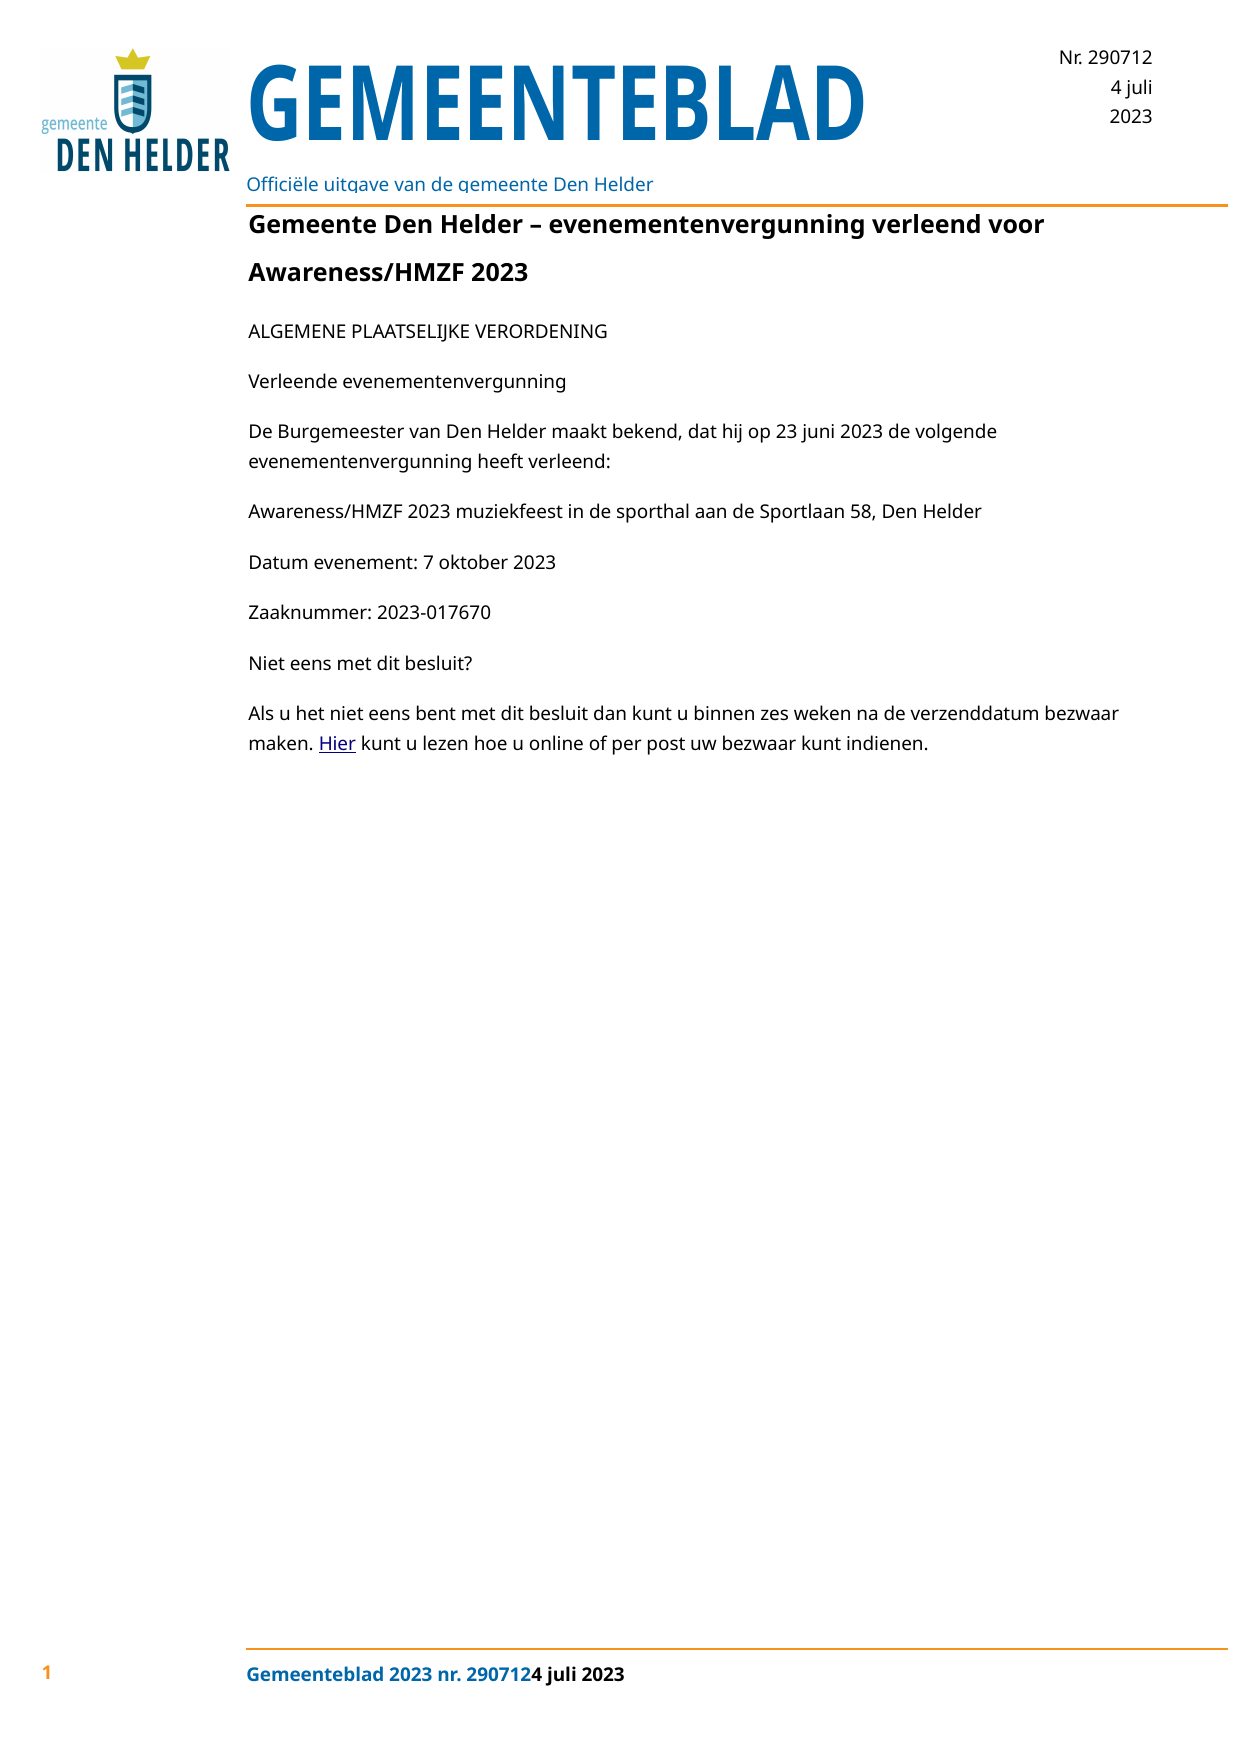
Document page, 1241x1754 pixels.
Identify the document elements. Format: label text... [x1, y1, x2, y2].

picture [100, 154, 106, 172]
text Awareness/HMZF 2023 muziekfeest in de sporthal aan de Sportlaan 58, Den Helder [248, 499, 1152, 524]
text Niet eens met dit besluit? [248, 650, 1152, 676]
text Verleende evenementenvergunning [248, 368, 1152, 394]
text De Burgemeester van Den Helder maakt bekend, dat hij op 23 juni 2023 de volgende evenementenvergunning heeft verleend: [248, 419, 1152, 474]
text Datum evenement: 7 oktober 2023 [248, 549, 1152, 575]
picture [220, 160, 224, 172]
text ALGEMENE PLAATSELIJKE VERORDENING [248, 318, 1152, 344]
text Als u het niet eens bent met dit besluit dan kunt u binnen zes weken na de verzenddatum bezwaar maken. Hier kunt u lezen hoe u online of per post uw bezwaar kunt indienen. [248, 700, 1152, 756]
text Gemeente Den Helder – evenementenvergunning verleend voor Awareness/HMZF 2023 [248, 207, 1152, 288]
picture [41, 47, 231, 172]
picture [130, 157, 135, 172]
picture [63, 144, 68, 165]
text Zaaknummer: 2023-017670 [248, 599, 1152, 625]
picture [182, 144, 187, 165]
